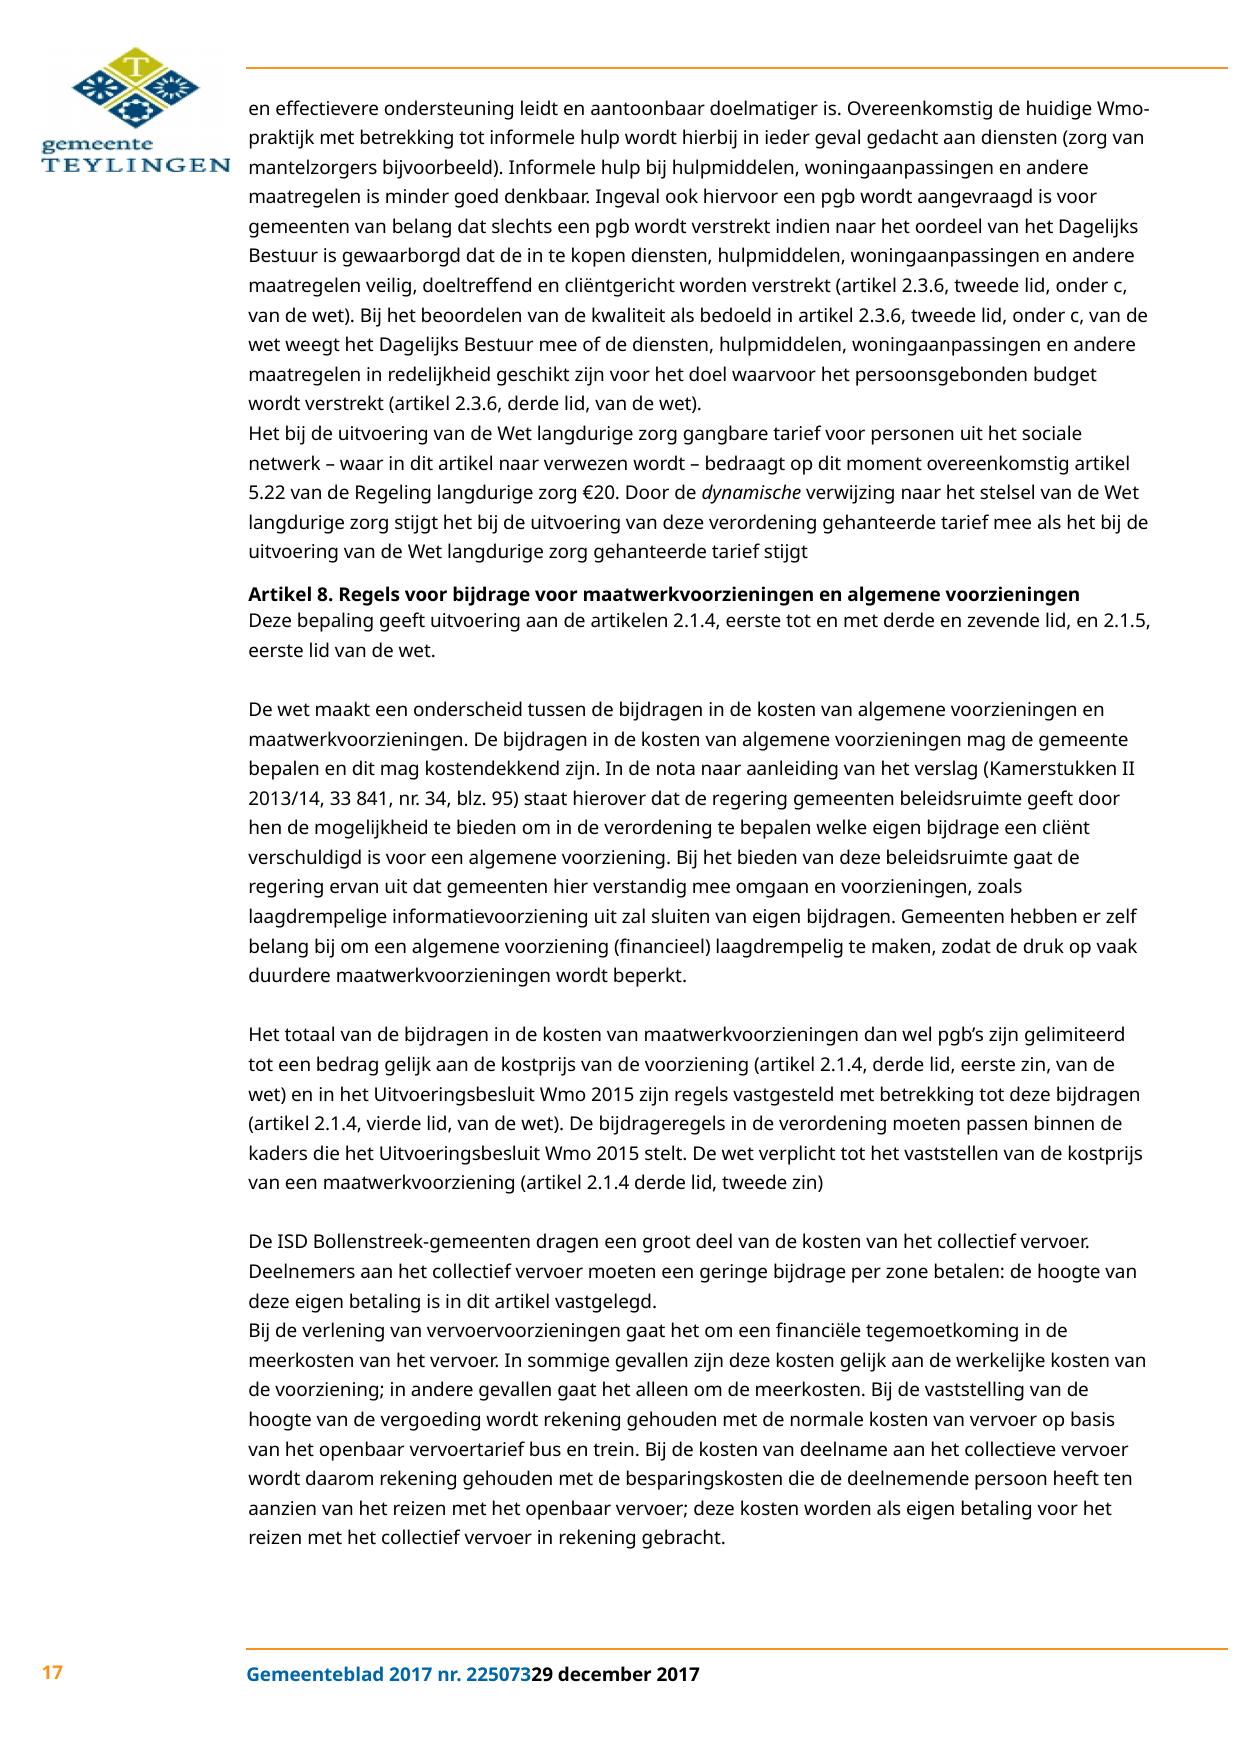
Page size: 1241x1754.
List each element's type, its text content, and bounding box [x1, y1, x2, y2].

text Het bij de uitvoering van de Wet langdurige zorg gangbare tarief voor personen uit het sociale netwerk – waar in dit artikel naar verwezen wordt – bedraagt op dit moment overeenkomstig artikel 5.22 van de Regeling langdurige zorg €20. Door de dynamische verwijzing naar het stelsel van de Wet langdurige zorg stijgt het bij de uitvoering van deze verordening gehanteerde tarief mee als het bij de uitvoering van de Wet langdurige zorg gehanteerde tarief stijgt [248, 420, 1152, 564]
text Bij de verlening van vervoervoorzieningen gaat het om een financiële tegemoetkoming in de meerkosten van het vervoer. In sommige gevallen zijn deze kosten gelijk aan de werkelijke kosten van de voorziening; in andere gevallen gaat het alleen om de meerkosten. Bij de vaststelling van de hoogte van de vergoeding wordt rekening gehouden met de normale kosten van vervoer op basis van het openbaar vervoertarief bus en trein. Bij de kosten van deelname aan het collectieve vervoer wordt daarom rekening gehouden met de besparingskosten die de deelnemende persoon heeft ten aanzien van het reizen met het openbaar vervoer; deze kosten worden als eigen betaling voor het reizen met het collectief vervoer in rekening gebracht. [248, 1317, 1152, 1550]
picture [41, 47, 231, 172]
text en effectievere ondersteuning leidt en aantoonbaar doelmatiger is. Overeenkomstig de huidige Wmo-praktijk met betrekking tot informele hulp wordt hierbij in ieder geval gedacht aan diensten (zorg van mantelzorgers bijvoorbeeld). Informele hulp bij hulpmiddelen, woningaanpassingen en andere maatregelen is minder goed denkbaar. Ingeval ook hiervoor een pgb wordt aangevraagd is voor gemeenten van belang dat slechts een pgb wordt verstrekt indien naar het oordeel van het Dagelijks Bestuur is gewaarborgd dat de in te kopen diensten, hulpmiddelen, woningaanpassingen en andere maatregelen veilig, doeltreffend en cliëntgericht worden verstrekt (artikel 2.3.6, tweede lid, onder c, van de wet). Bij het beoordelen van de kwaliteit als bedoeld in artikel 2.3.6, tweede lid, onder c, van de wet weegt het Dagelijks Bestuur mee of de diensten, hulpmiddelen, woningaanpassingen en andere maatregelen in redelijkheid geschikt zijn voor het doel waarvoor het persoonsgebonden budget wordt verstrekt (artikel 2.3.6, derde lid, van de wet). [248, 95, 1152, 416]
text De wet maakt een onderscheid tussen de bijdragen in de kosten van algemene voorzieningen en maatwerkvoorzieningen. De bijdragen in de kosten van algemene voorzieningen mag de gemeente bepalen en dit mag kostendekkend zijn. In de nota naar aanleiding van het verslag (Kamerstukken II 2013/14, 33 841, nr. 34, blz. 95) staat hierover dat de regering gemeenten beleidsruimte geeft door hen de mogelijkheid te bieden om in de verordening te bepalen welke eigen bijdrage een cliënt verschuldigd is voor een algemene voorziening. Bij het bieden van deze beleidsruimte gaat de regering ervan uit dat gemeenten hier verstandig mee omgaan en voorzieningen, zoals laagdrempelige informatievoorziening uit zal sluiten van eigen bijdragen. Gemeenten hebben er zelf belang bij om een algemene voorziening (financieel) laagdrempelig te maken, zodat de druk op vaak duurdere maatwerkvoorzieningen wordt beperkt. [248, 696, 1152, 988]
text De ISD Bollenstreek-gemeenten dragen een groot deel van de kosten van het collectief vervoer. Deelnemers aan het collectief vervoer moeten een geringe bijdrage per zone betalen: de hoogte van deze eigen betaling is in dit artikel vastgelegd. [248, 1229, 1152, 1313]
text Artikel 8. Regels voor bijdrage voor maatwerkvoorzieningen en algemene voorzieningen [248, 582, 1152, 607]
text Deze bepaling geeft uitvoering aan de artikelen 2.1.4, eerste tot en met derde en zevende lid, en 2.1.5, eerste lid van de wet. [248, 607, 1152, 663]
text Het totaal van de bijdragen in de kosten van maatwerkvoorzieningen dan wel pgb’s zijn gelimiteerd tot een bedrag gelijk aan de kostprijs van de voorziening (artikel 2.1.4, derde lid, eerste zin, van de wet) en in het Uitvoeringsbesluit Wmo 2015 zijn regels vastgesteld met betrekking tot deze bijdragen (artikel 2.1.4, vierde lid, van de wet). De bijdrageregels in de verordening moeten passen binnen de kaders die het Uitvoeringsbesluit Wmo 2015 stelt. De wet verplicht tot het vaststellen van de kostprijs van een maatwerkvoorziening (artikel 2.1.4 derde lid, tweede zin) [248, 1022, 1152, 1195]
